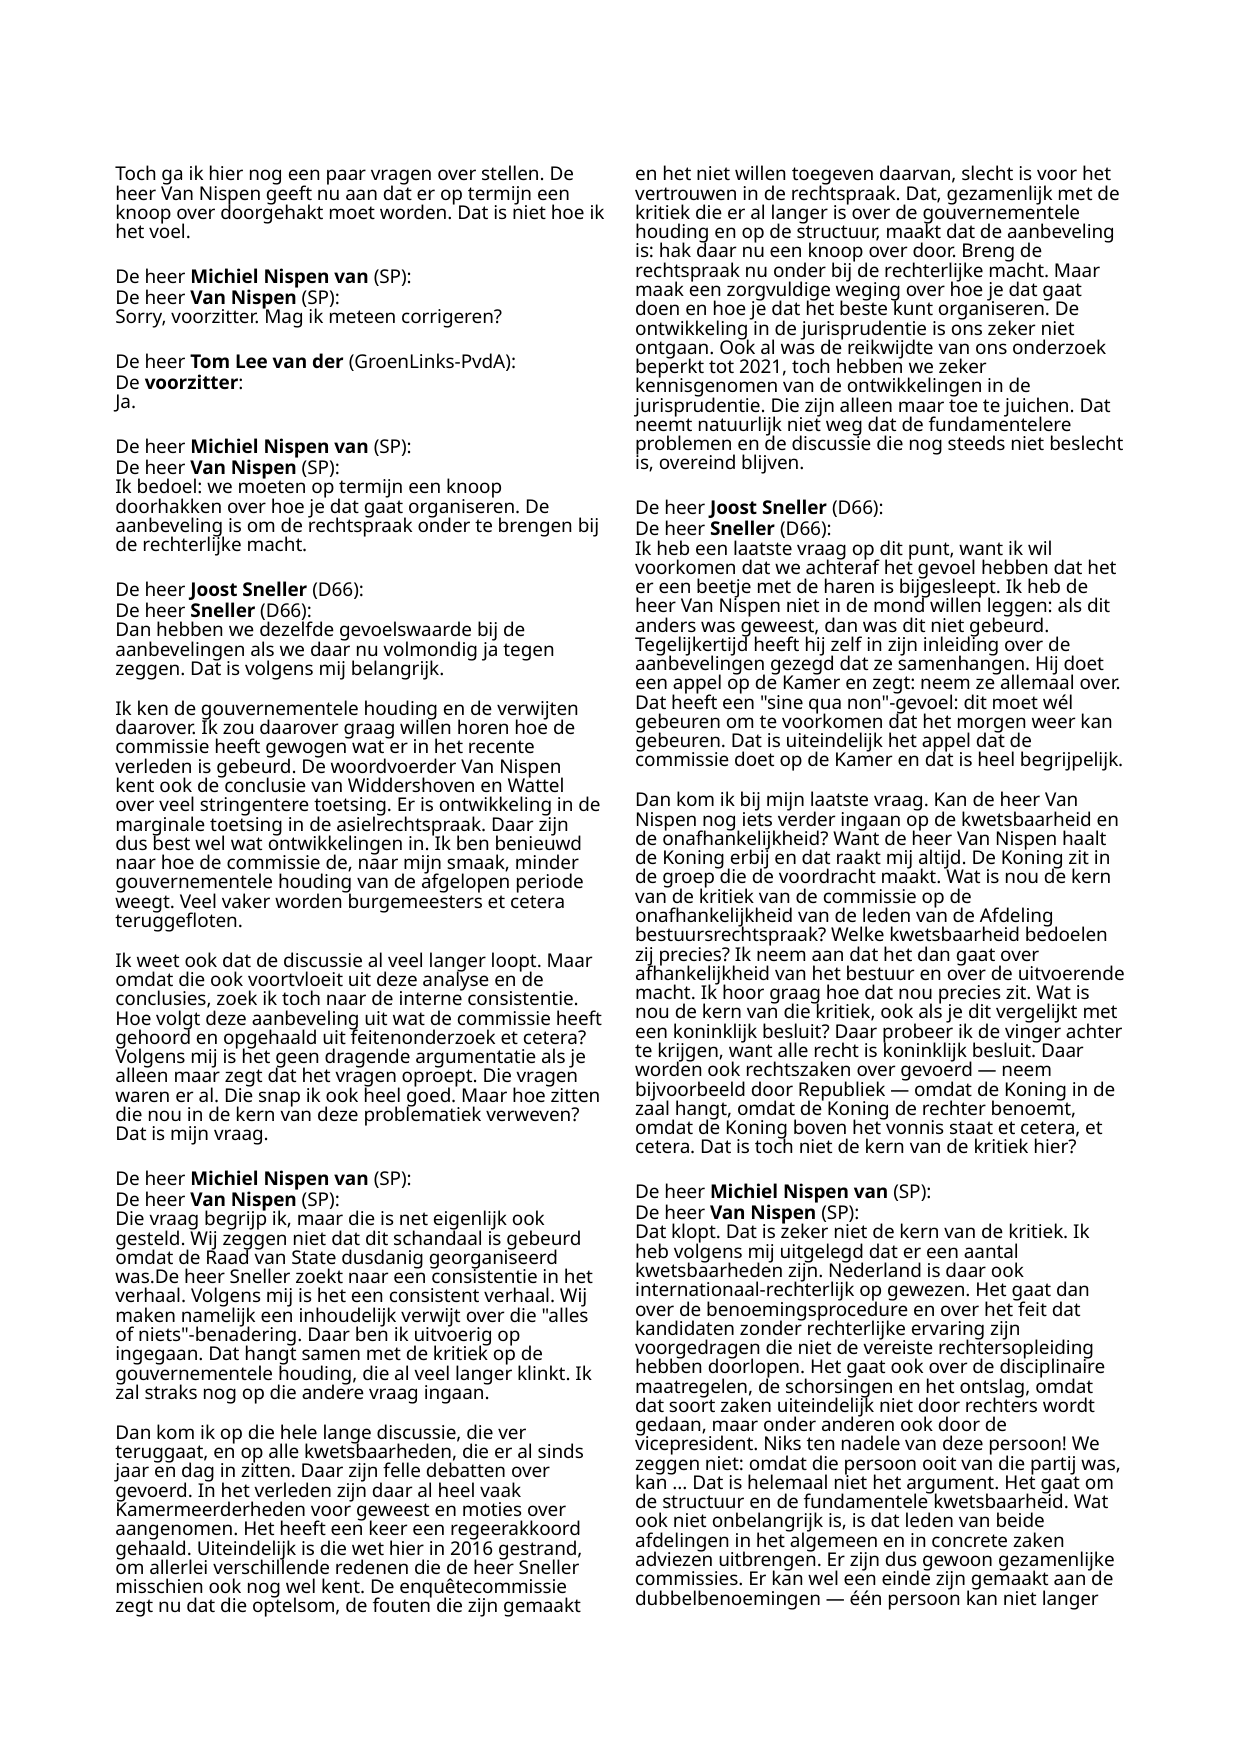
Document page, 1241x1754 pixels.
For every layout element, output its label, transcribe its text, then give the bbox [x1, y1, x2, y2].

text De heer Tom Lee van der (GroenLinks-PvdA): [115, 348, 605, 374]
text Sorry, voorzitter. Mag ik meteen corrigeren? [115, 308, 605, 327]
text Dan kom ik op die hele lange discussie, die ver teruggaat, en op alle kwetsbaarheden, die er al sinds jaar en dag in zitten. Daar zijn felle debatten over gevoerd. In het verleden zijn daar al heel vaak Kamermeerderheden voor geweest en moties over aangenomen. Het heeft een keer een regeerakkoord gehaald. Uiteindelijk is die wet hier in 2016 gestrand, om allerlei verschillende redenen die de heer Sneller misschien ook nog wel kent. De enquêtecommissie zegt nu dat die optelsom, de fouten die zijn gemaakt [115, 1424, 605, 1617]
text Ik bedoel: we moeten op termijn een knoop doorhakken over hoe je dat gaat organiseren. De aanbeveling is om de rechtspraak onder te brengen bij de rechterlijke macht. [115, 478, 605, 556]
text Die vraag begrijp ik, maar die is net eigenlijk ook gesteld. Wij zeggen niet dat dit schandaal is gebeurd omdat de Raad van State dusdanig georganiseerd was.De heer Sneller zoekt naar een consistentie in het verhaal. Volgens mij is het een consistent verhaal. Wij maken namelijk een inhoudelijk verwijt over die "alles of niets"-benadering. Daar ben ik uitvoerig op ingegaan. Dat hangt samen met de kritiek op de gouvernementele houding, die al veel langer klinkt. Ik zal straks nog op die andere vraag ingaan. [115, 1210, 605, 1403]
text De voorzitter: [115, 374, 605, 393]
text De heer Joost Sneller (D66): [635, 494, 1125, 520]
text De heer Sneller (D66): [635, 520, 1125, 539]
text Dat klopt. Dat is zeker niet de kern van de kritiek. Ik heb volgens mij uitgelegd dat er een aantal kwetsbaarheden zijn. Nederland is daar ook internationaal-rechterlijk op gewezen. Het gaat dan over de benoemingsprocedure en over het feit dat kandidaten zonder rechterlijke ervaring zijn voorgedragen die niet de vereiste rechtersopleiding hebben doorlopen. Het gaat ook over de disciplinaire maatregelen, de schorsingen en het ontslag, omdat dat soort zaken uiteindelijk niet door rechters wordt gedaan, maar onder anderen ook door de vicepresident. Niks ten nadele van deze persoon! We zeggen niet: omdat die persoon ooit van die partij was, kan ... Dat is helemaal niet het argument. Het gaat om de structuur en de fundamentele kwetsbaarheid. Wat ook niet onbelangrijk is, is dat leden van beide afdelingen in het algemeen en in concrete zaken adviezen uitbrengen. Er zijn dus gewoon gezamenlijke commissies. Er kan wel een einde zijn gemaakt aan de dubbelbenoemingen — één persoon kan niet langer [635, 1223, 1125, 1609]
text De heer Van Nispen (SP): [115, 1191, 605, 1210]
text Ik ken de gouvernementele houding en de verwijten daarover. Ik zou daarover graag willen horen hoe de commissie heeft gewogen wat er in het recente verleden is gebeurd. De woordvoerder Van Nispen kent ook de conclusie van Widdershoven en Wattel over veel stringentere toetsing. Er is ontwikkeling in de marginale toetsing in de asielrechtspraak. Daar zijn dus best wel wat ontwikkelingen in. Ik ben benieuwd naar hoe de commissie de, naar mijn smaak, minder gouvernementele houding van de afgelopen periode weegt. Veel vaker worden burgemeesters et cetera teruggefloten. [115, 700, 605, 931]
text Ja. [115, 393, 605, 413]
text De heer Van Nispen (SP): [115, 459, 605, 478]
text Toch ga ik hier nog een paar vragen over stellen. De heer Van Nispen geeft nu aan dat er op termijn een knoop over doorgehakt moet worden. Dat is niet hoe ik het voel. [115, 165, 605, 242]
text en het niet willen toegeven daarvan, slecht is voor het vertrouwen in de rechtspraak. Dat, gezamenlijk met de kritiek die er al langer is over de gouvernementele houding en op de structuur, maakt dat de aanbeveling is: hak daar nu een knoop over door. Breng de rechtspraak nu onder bij de rechterlijke macht. Maar maak een zorgvuldige weging over hoe je dat gaat doen en hoe je dat het beste kunt organiseren. De ontwikkeling in de jurisprudentie is ons zeker niet ontgaan. Ook al was de reikwijdte van ons onderzoek beperkt tot 2021, toch hebben we zeker kennisgenomen van de ontwikkelingen in de jurisprudentie. Die zijn alleen maar toe te juichen. Dat neemt natuurlijk niet weg dat de fundamentelere problemen en de discussie die nog steeds niet beslecht is, overeind blijven. [635, 165, 1125, 474]
text De heer Sneller (D66): [115, 602, 605, 621]
text Ik heb een laatste vraag op dit punt, want ik wil voorkomen dat we achteraf het gevoel hebben dat het er een beetje met de haren is bijgesleept. Ik heb de heer Van Nispen niet in de mond willen leggen: als dit anders was geweest, dan was dit niet gebeurd. Tegelijkertijd heeft hij zelf in zijn inleiding over de aanbevelingen gezegd dat ze samenhangen. Hij doet een appel op de Kamer en zegt: neem ze allemaal over. Dat heeft een "sine qua non"-gevoel: dit moet wél gebeuren om te voorkomen dat het morgen weer kan gebeuren. Dat is uiteindelijk het appel dat de commissie doet op de Kamer en dat is heel begrijpelijk. [635, 539, 1125, 771]
text Dan hebben we dezelfde gevoelswaarde bij de aanbevelingen als we daar nu volmondig ja tegen zeggen. Dat is volgens mij belangrijk. [115, 621, 605, 679]
text Dan kom ik bij mijn laatste vraag. Kan de heer Van Nispen nog iets verder ingaan op de kwetsbaarheid en de onafhankelijkheid? Want de heer Van Nispen haalt de Koning erbij en dat raakt mij altijd. De Koning zit in de groep die de voordracht maakt. Wat is nou de kern van de kritiek van de commissie op de onafhankelijkheid van de leden van de Afdeling bestuursrechtspraak? Welke kwetsbaarheid bedoelen zij precies? Ik neem aan dat het dan gaat over afhankelijkheid van het bestuur en over de uitvoerende macht. Ik hoor graag hoe dat nou precies zit. Wat is nou de kern van die kritiek, ook als je dit vergelijkt met een koninklijk besluit? Daar probeer ik de vinger achter te krijgen, want alle recht is koninklijk besluit. Daar worden ook rechtszaken over gevoerd — neem bijvoorbeeld door Republiek — omdat de Koning in de zaal hangt, omdat de Koning de rechter benoemt, omdat de Koning boven het vonnis staat et cetera, et cetera. Dat is toch niet de kern van de kritiek hier? [635, 791, 1125, 1158]
text De heer Joost Sneller (D66): [115, 576, 605, 602]
text De heer Van Nispen (SP): [115, 289, 605, 308]
text De heer Michiel Nispen van (SP): [635, 1178, 1125, 1204]
text Ik weet ook dat de discussie al veel langer loopt. Maar omdat die ook voortvloeit uit deze analyse en de conclusies, zoek ik toch naar de interne consistentie. Hoe volgt deze aanbeveling uit wat de commissie heeft gehoord en opgehaald uit feitenonderzoek et cetera? Volgens mij is het geen dragende argumentatie als je alleen maar zegt dat het vragen oproept. Die vragen waren er al. Die snap ik ook heel goed. Maar hoe zitten die nou in de kern van deze problematiek verweven? Dat is mijn vraag. [115, 952, 605, 1144]
text De heer Michiel Nispen van (SP): [115, 433, 605, 459]
text De heer Van Nispen (SP): [635, 1204, 1125, 1223]
text De heer Michiel Nispen van (SP): [115, 1165, 605, 1191]
text De heer Michiel Nispen van (SP): [115, 263, 605, 289]
